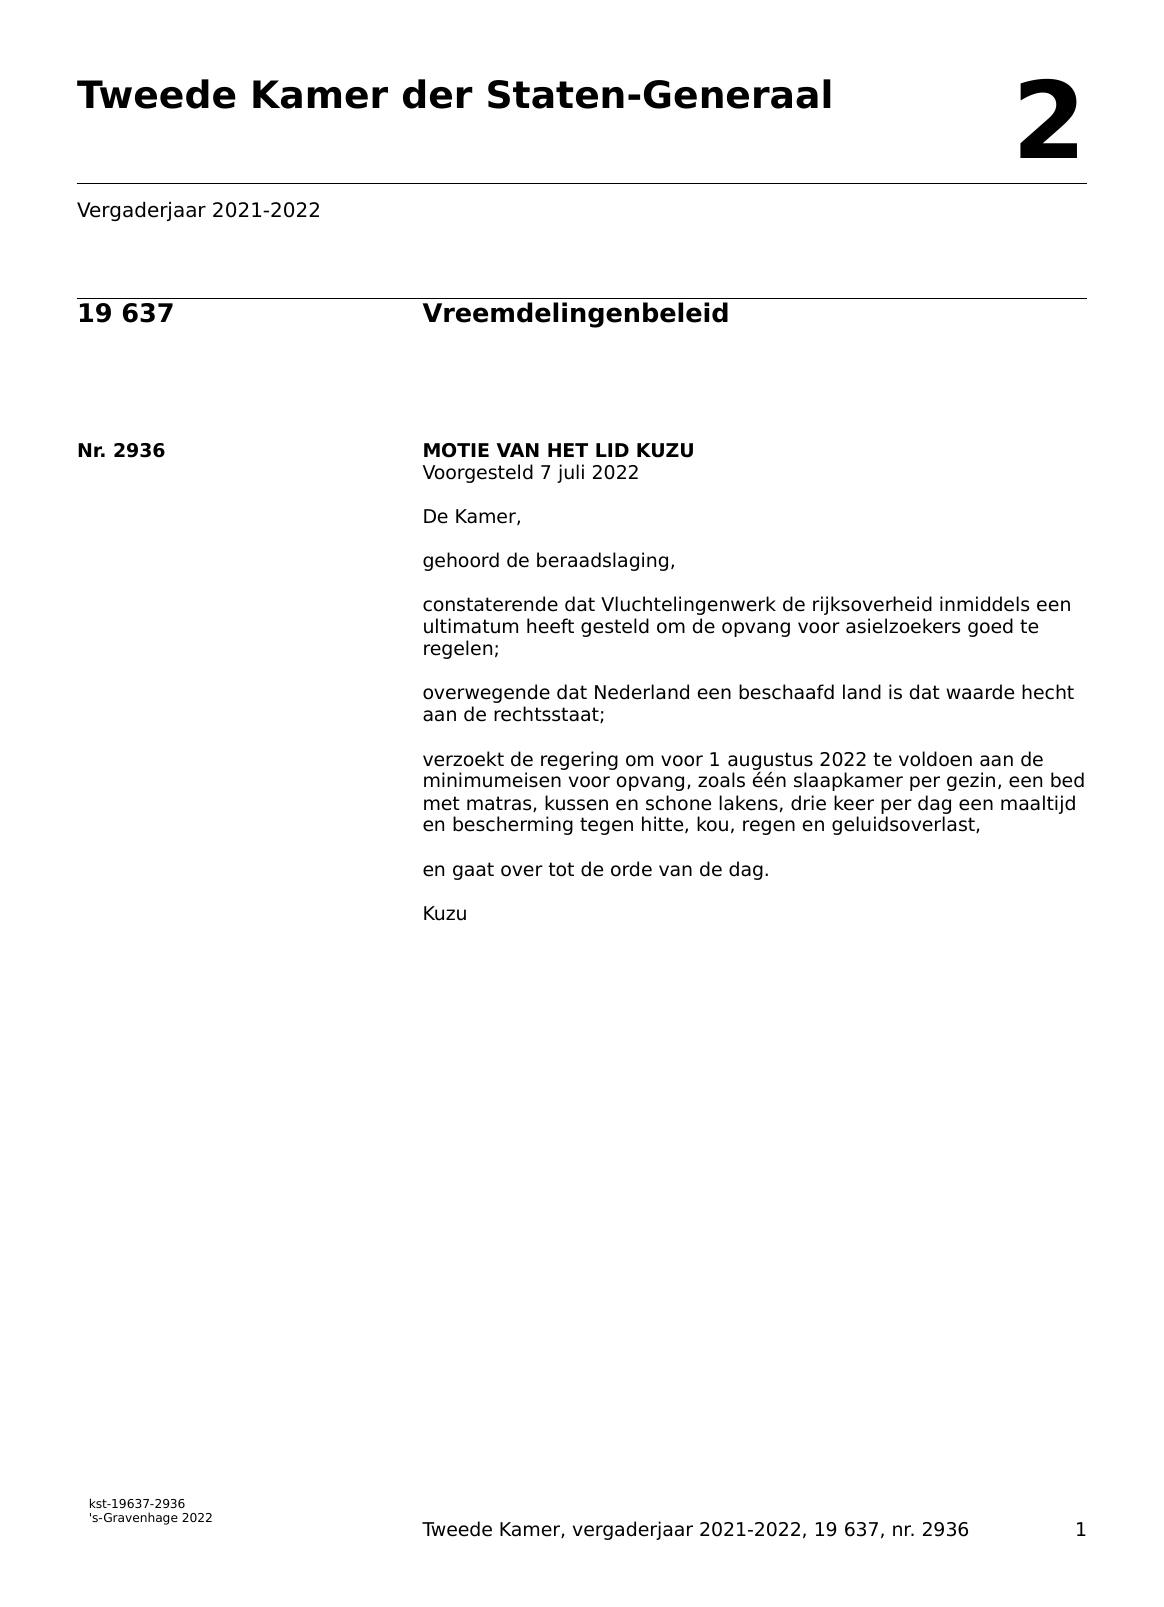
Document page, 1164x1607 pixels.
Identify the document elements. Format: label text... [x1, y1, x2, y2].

text Kuzu [422, 903, 1087, 925]
text gehoord de beraadslaging, [422, 550, 1087, 572]
text en gaat over tot de orde van de dag. [422, 858, 1087, 881]
text De Kamer, [422, 506, 1087, 528]
text 's-Gravenhage 2022 [88, 1511, 323, 1525]
subtitle Nr. 2936 MOTIE VAN HET LID KUZU [77, 440, 1087, 462]
text overwegende dat Nederland een beschaafd land is dat waarde hecht aan de rechtsstaat; [422, 682, 1087, 726]
text kst-19637-2936 [88, 1497, 323, 1511]
table_header 2 [886, 59, 1087, 183]
text verzoekt de regering om voor 1 augustus 2022 te voldoen aan de minimumeisen voor opvang, zoals één slaapkamer per gezin, een bed met matras, kussen en schone lakens, drie keer per dag een maaltijd en bescherming tegen hitte, kou, regen en geluidsoverlast, [422, 748, 1087, 836]
table_cell Vergaderjaar 2021-2022 [77, 184, 1087, 298]
table_header Tweede Kamer der Staten-Generaal [77, 59, 886, 183]
subtitle 19 637 Vreemdelingenbeleid [77, 299, 1087, 329]
text constaterende dat Vluchtelingenwerk de rijksoverheid inmiddels een ultimatum heeft gesteld om de opvang voor asielzoekers goed te regelen; [422, 594, 1087, 660]
text Voorgesteld 7 juli 2022 [422, 462, 1087, 484]
